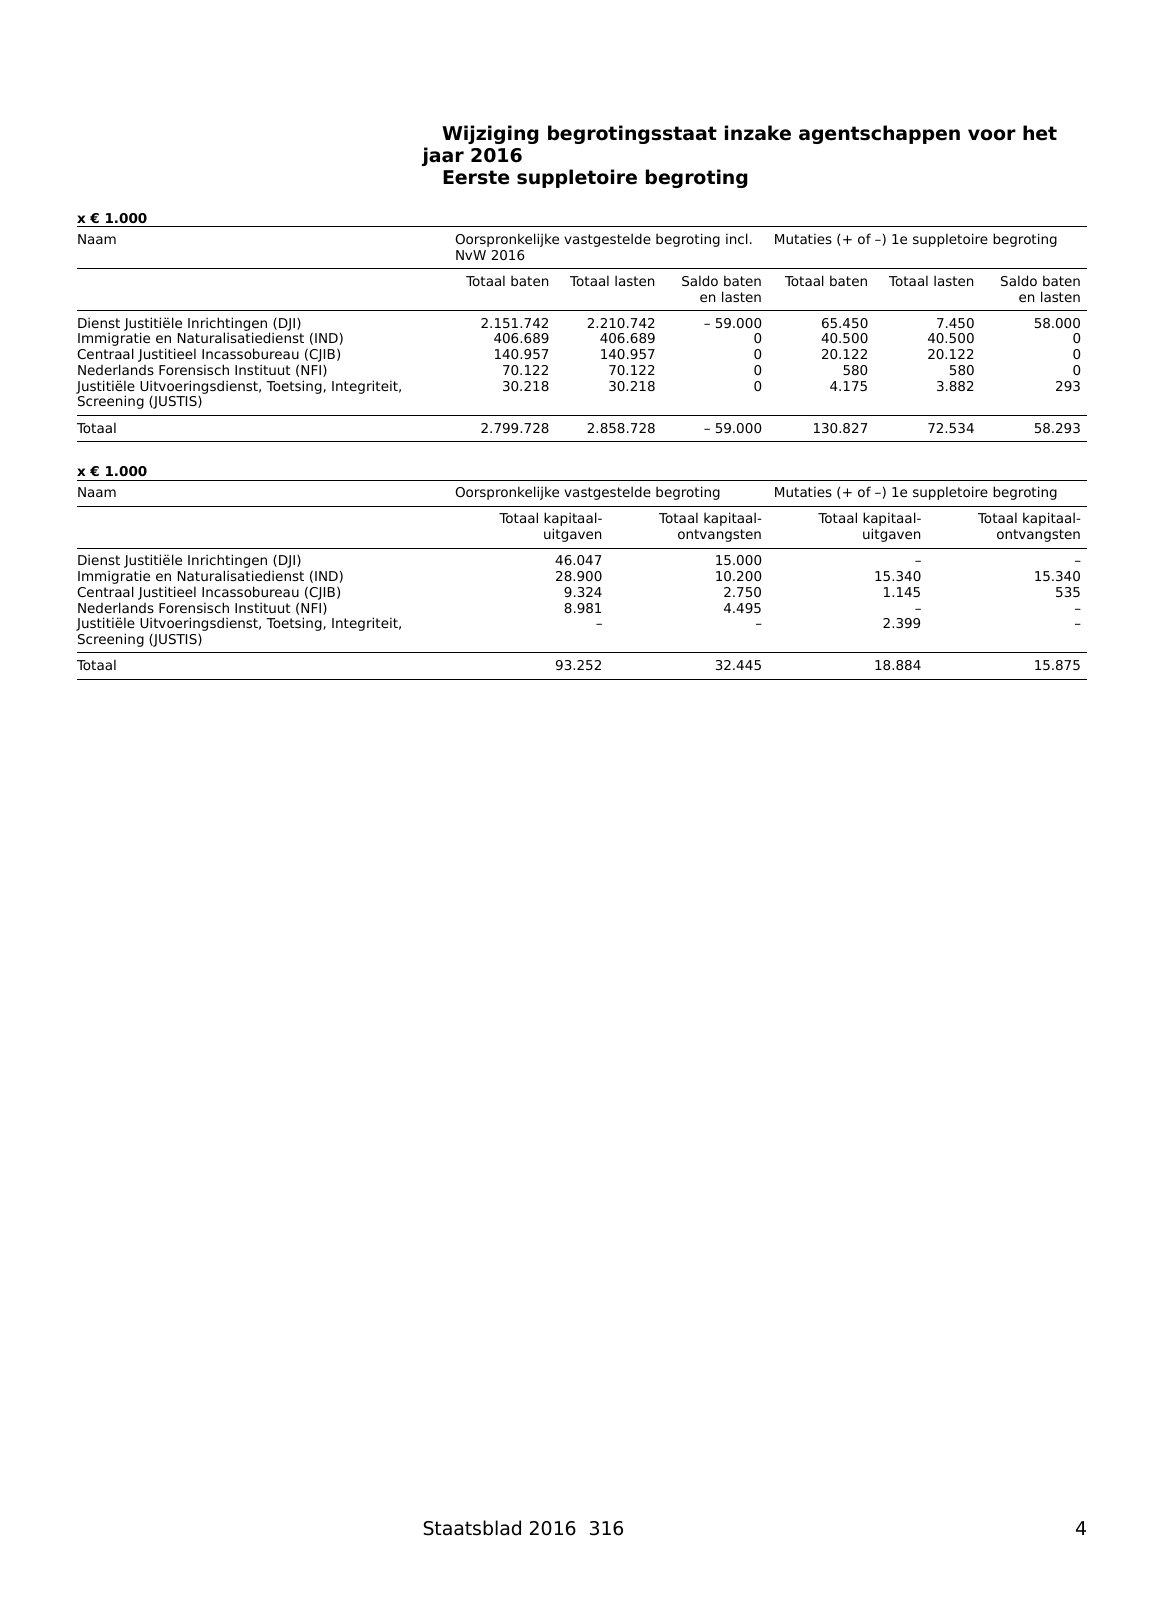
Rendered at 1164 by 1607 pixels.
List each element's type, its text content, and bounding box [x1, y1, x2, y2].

table_cell Totaal kapitaal-uitgaven [768, 507, 927, 547]
table_cell 580 [874, 363, 980, 378]
table_cell 15.340 [927, 569, 1087, 585]
table_header x € 1.000 [77, 210, 1087, 226]
table_cell 2.151.742 [449, 311, 555, 331]
table_cell Justitiële Uitvoeringsdienst, Toetsing, Integriteit, Screening (JUSTIS) [77, 616, 449, 652]
table_cell 58.293 [980, 416, 1087, 441]
table_cell Naam [77, 481, 449, 506]
table_cell 70.122 [449, 363, 555, 378]
table_cell 0 [661, 347, 768, 363]
table_cell 130.827 [768, 416, 874, 441]
table_cell 2.750 [608, 585, 768, 600]
table_cell 0 [661, 379, 768, 415]
table_header x € 1.000 [77, 464, 1087, 479]
table_cell [77, 507, 449, 547]
table_cell 9.324 [449, 585, 608, 600]
table_cell 4.495 [608, 600, 768, 616]
table_cell 10.200 [608, 569, 768, 585]
table_cell Totaal baten [768, 269, 874, 310]
table_cell 28.900 [449, 569, 608, 585]
table_cell Naam [77, 227, 449, 268]
table_cell 406.689 [449, 331, 555, 347]
table_cell 8.981 [449, 600, 608, 616]
table_cell Totaal kapitaal-uitgaven [449, 507, 608, 547]
table_cell 140.957 [449, 347, 555, 363]
table_cell Dienst Justitiële Inrichtingen (DJI) [77, 311, 449, 331]
table_cell 18.884 [768, 653, 927, 678]
table_cell 30.218 [449, 379, 555, 415]
table_cell – [927, 600, 1087, 616]
table_cell 4.175 [768, 379, 874, 415]
text Eerste suppletoire begroting [422, 167, 1087, 188]
table_cell – [449, 616, 608, 652]
table_cell Immigratie en Naturalisatiedienst (IND) [77, 569, 449, 585]
table_cell Mutaties (+ of –) 1e suppletoire begroting [768, 481, 1087, 506]
table_cell 46.047 [449, 549, 608, 569]
table_cell 0 [661, 363, 768, 378]
table_cell 0 [980, 331, 1087, 347]
table_cell 0 [661, 331, 768, 347]
table_cell Centraal Justitieel Incassobureau (CJIB) [77, 347, 449, 363]
table_cell Dienst Justitiële Inrichtingen (DJI) [77, 549, 449, 569]
table_cell 2.799.728 [449, 416, 555, 441]
table_cell 293 [980, 379, 1087, 415]
table_cell 580 [768, 363, 874, 378]
table_cell – [768, 600, 927, 616]
table_cell 40.500 [874, 331, 980, 347]
table_cell Saldo baten en lasten [661, 269, 768, 310]
table_cell 7.450 [874, 311, 980, 331]
table_cell 406.689 [555, 331, 661, 347]
table_cell – [768, 549, 927, 569]
table_cell 32.445 [608, 653, 768, 678]
table_cell Totaal lasten [555, 269, 661, 310]
table_cell 93.252 [449, 653, 608, 678]
table_cell 535 [927, 585, 1087, 600]
table_cell Justitiële Uitvoeringsdienst, Toetsing, Integriteit, Screening (JUSTIS) [77, 379, 449, 415]
table_cell – [608, 616, 768, 652]
table_cell Totaal baten [449, 269, 555, 310]
table_cell 65.450 [768, 311, 874, 331]
table_cell 72.534 [874, 416, 980, 441]
table_cell 2.399 [768, 616, 927, 652]
table_cell Totaal [77, 653, 449, 678]
table_cell 15.875 [927, 653, 1087, 678]
table_cell 15.000 [608, 549, 768, 569]
table_cell Nederlands Forensisch Instituut (NFI) [77, 363, 449, 378]
table_cell – [927, 616, 1087, 652]
table_cell 2.210.742 [555, 311, 661, 331]
table_cell 1.145 [768, 585, 927, 600]
table_cell 3.882 [874, 379, 980, 415]
table_cell 140.957 [555, 347, 661, 363]
table_cell 20.122 [874, 347, 980, 363]
table_cell Oorspronkelijke vastgestelde begroting [449, 481, 768, 506]
table_cell 2.858.728 [555, 416, 661, 441]
table_cell 0 [980, 347, 1087, 363]
table_cell 70.122 [555, 363, 661, 378]
table_cell Oorspronkelijke vastgestelde begroting incl. NvW 2016 [449, 227, 768, 268]
table_cell Totaal lasten [874, 269, 980, 310]
table_cell Totaal kapitaal-ontvangsten [608, 507, 768, 547]
table_cell 58.000 [980, 311, 1087, 331]
table_cell [77, 269, 449, 310]
table_cell Immigratie en Naturalisatiedienst (IND) [77, 331, 449, 347]
table_cell 30.218 [555, 379, 661, 415]
table_cell 15.340 [768, 569, 927, 585]
table_cell 40.500 [768, 331, 874, 347]
text Wijziging begrotingsstaat inzake agentschappen voor het jaar 2016 [422, 123, 1087, 167]
table_cell Mutaties (+ of –) 1e suppletoire begroting [768, 227, 1087, 268]
table_cell Nederlands Forensisch Instituut (NFI) [77, 600, 449, 616]
table_cell Saldo baten en lasten [980, 269, 1087, 310]
table_cell Totaal [77, 416, 449, 441]
table_cell – 59.000 [661, 311, 768, 331]
table_cell – 59.000 [661, 416, 768, 441]
table_cell Centraal Justitieel Incassobureau (CJIB) [77, 585, 449, 600]
table_cell 0 [980, 363, 1087, 378]
table_cell 20.122 [768, 347, 874, 363]
table_cell – [927, 549, 1087, 569]
table_cell Totaal kapitaal-ontvangsten [927, 507, 1087, 547]
